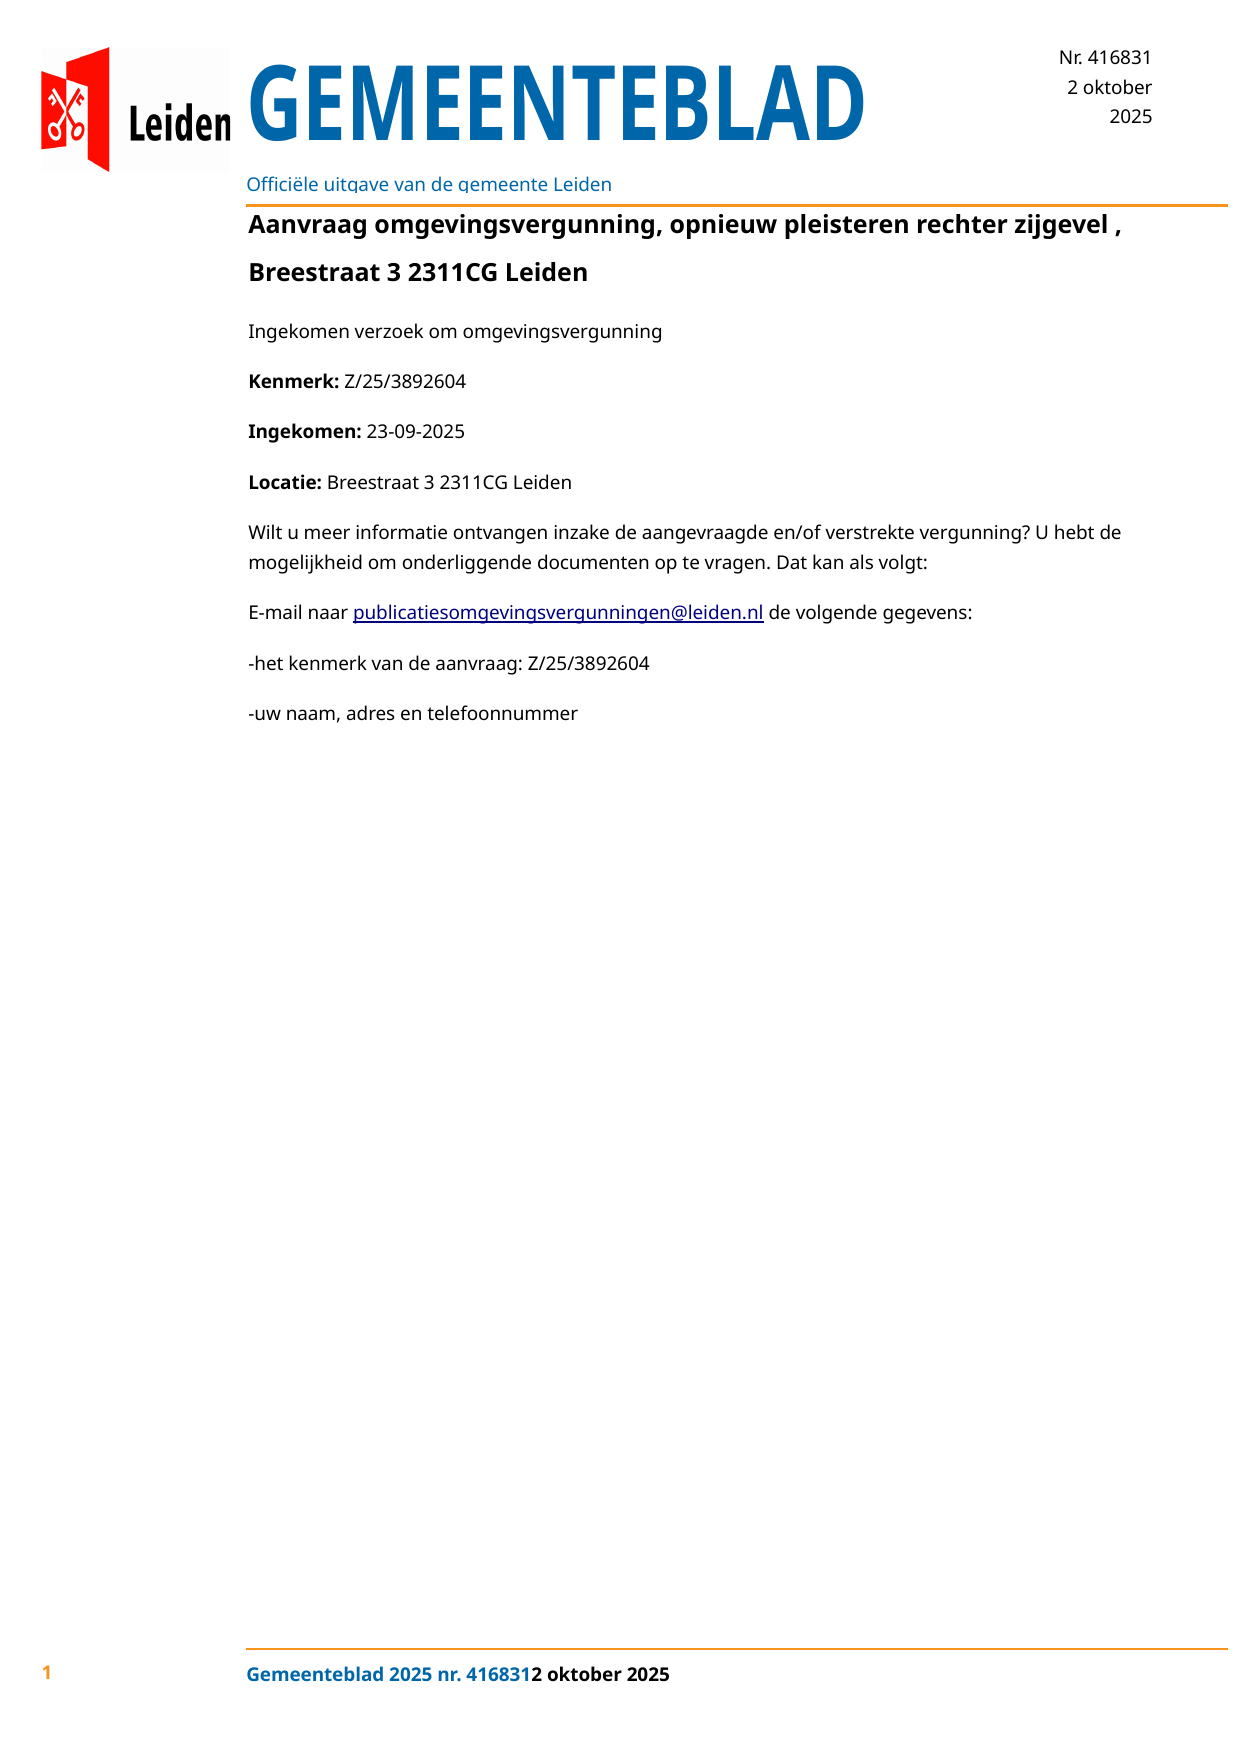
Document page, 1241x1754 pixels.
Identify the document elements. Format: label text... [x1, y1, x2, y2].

picture [41, 47, 231, 172]
text -uw naam, adres en telefoonnummer [248, 700, 1152, 726]
text Aanvraag omgevingsvergunning, opnieuw pleisteren rechter zijgevel , Breestraat 3 2311CG Leiden [248, 207, 1152, 288]
text -het kenmerk van de aanvraag: Z/25/3892604 [248, 650, 1152, 676]
text E-mail naar publicatiesomgevingsvergunningen@leiden.nl de volgende gegevens: [248, 599, 1152, 625]
text Kenmerk: Z/25/3892604 [248, 368, 1152, 394]
text Ingekomen: 23-09-2025 [248, 419, 1152, 444]
text Wilt u meer informatie ontvangen inzake de aangevraagde en/of verstrekte vergunning? U hebt de mogelijkheid om onderliggende documenten op te vragen. Dat kan als volgt: [248, 519, 1152, 575]
text Ingekomen verzoek om omgevingsvergunning [248, 318, 1152, 344]
text Locatie: Breestraat 3 2311CG Leiden [248, 469, 1152, 495]
